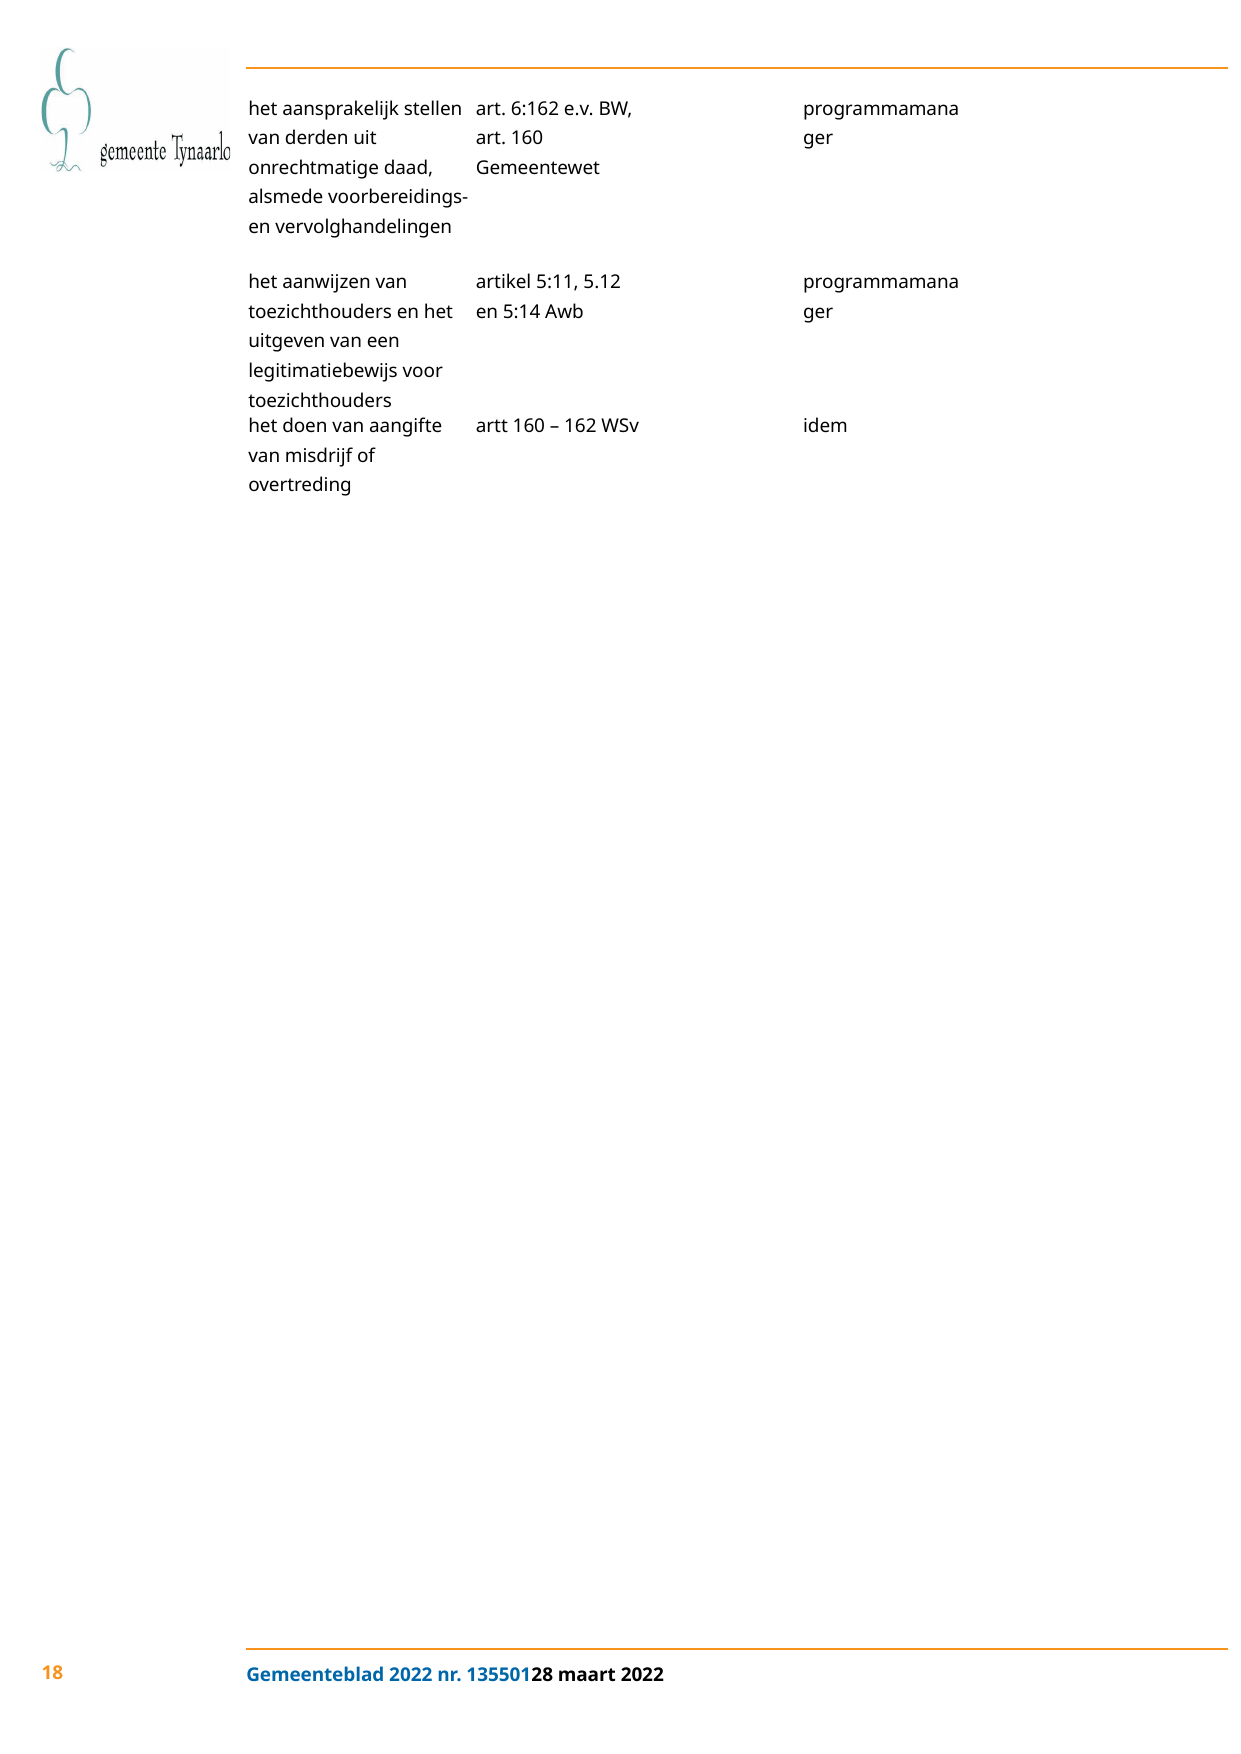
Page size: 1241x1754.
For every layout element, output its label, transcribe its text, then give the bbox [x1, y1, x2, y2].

table_cell [639, 269, 803, 412]
table_cell [967, 269, 1152, 412]
table_cell [639, 413, 803, 497]
table_cell programmamanager [803, 269, 967, 412]
table_cell [967, 413, 1152, 497]
table_cell het aansprakelijk stellen van derden uit onrechtmatige daad, alsmede voorbereidings- en vervolghandelingen [248, 95, 476, 268]
table_cell programmamanager [803, 95, 967, 268]
picture [41, 47, 231, 172]
table_cell art. 6:162 e.v. BW, art. 160 Gemeentewet [476, 95, 639, 268]
table_cell het doen van aangifte van misdrijf of overtreding [248, 413, 476, 497]
table_cell artt 160 – 162 WSv [476, 413, 639, 497]
table_cell idem [803, 413, 967, 497]
table_cell [967, 95, 1152, 268]
table_cell het aanwijzen van toezichthouders en het uitgeven van een legitimatiebewijs voor toezichthouders [248, 269, 476, 412]
table_cell artikel 5:11, 5.12 en 5:14 Awb [476, 269, 639, 412]
table_cell [639, 95, 803, 268]
